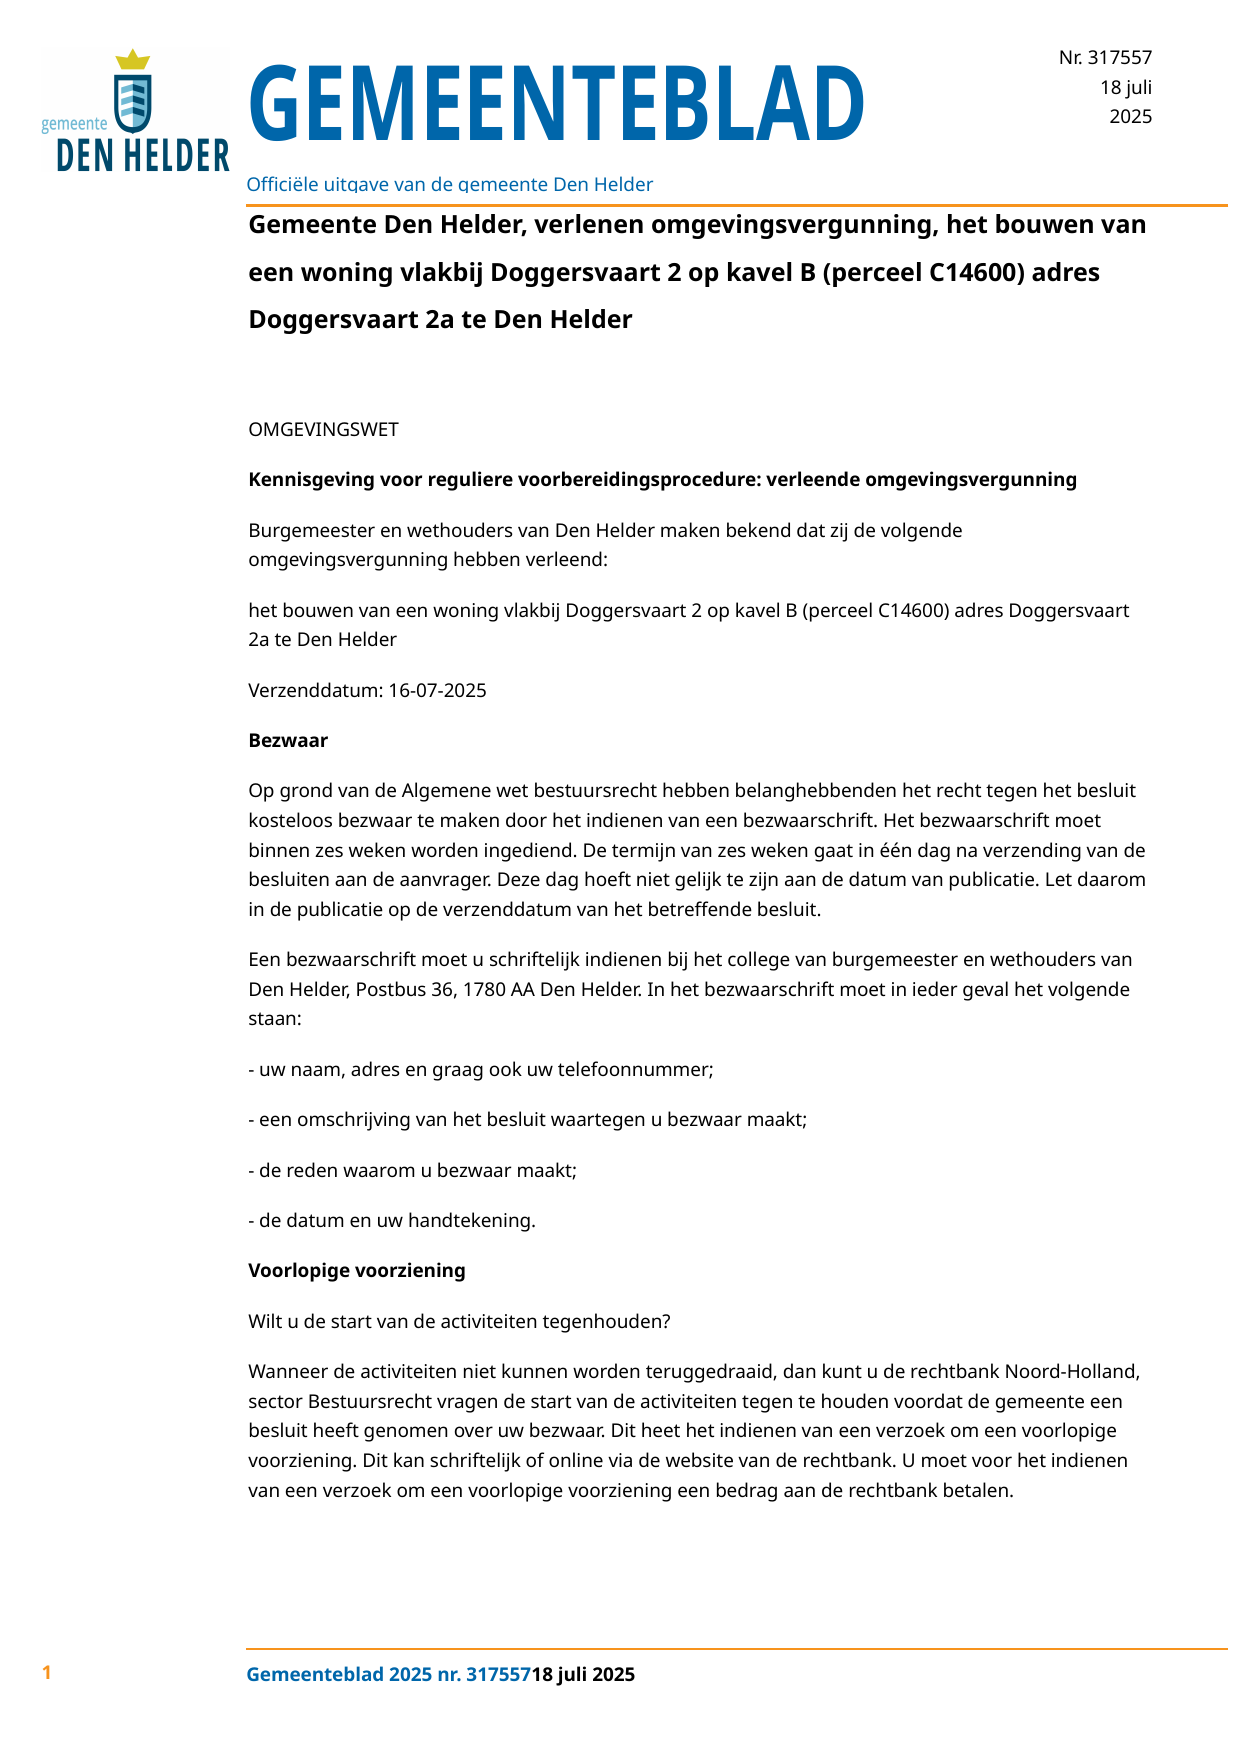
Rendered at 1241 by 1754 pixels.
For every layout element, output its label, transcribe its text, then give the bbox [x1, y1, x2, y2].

text - een omschrijving van het besluit waartegen u bezwaar maakt; [248, 1106, 1152, 1132]
text Bezwaar [248, 727, 1152, 753]
text Verzenddatum: 16-07-2025 [248, 677, 1152, 702]
text Gemeente Den Helder, verlenen omgevingsvergunning, het bouwen van een woning vlakbij Doggersvaart 2 op kavel B (perceel C14600) adres Doggersvaart 2a te Den Helder [248, 207, 1152, 336]
text - de datum en uw handtekening. [248, 1207, 1152, 1233]
text het bouwen van een woning vlakbij Doggersvaart 2 op kavel B (perceel C14600) adres Doggersvaart 2a te Den Helder [248, 597, 1152, 652]
text Voorlopige voorziening [248, 1258, 1152, 1283]
picture [130, 157, 135, 172]
text - de reden waarom u bezwaar maakt; [248, 1157, 1152, 1182]
picture [41, 47, 231, 172]
text Wanneer de activiteiten niet kunnen worden teruggedraaid, dan kunt u de rechtbank Noord-Holland, sector Bestuursrecht vragen de start van de activiteiten tegen te houden voordat de gemeente een besluit heeft genomen over uw bezwaar. Dit heet het indienen van een verzoek om een voorlopige voorziening. Dit kan schriftelijk of online via de website van de rechtbank. U moet voor het indienen van een verzoek om een voorlopige voorziening een bedrag aan de rechtbank betalen. [248, 1358, 1152, 1502]
picture [100, 154, 106, 172]
text OMGEVINGSWET [248, 416, 1152, 442]
text Een bezwaarschrift moet u schriftelijk indienen bij het college van burgemeester en wethouders van Den Helder, Postbus 36, 1780 AA Den Helder. In het bezwaarschrift moet in ieder geval het volgende staan: [248, 946, 1152, 1031]
text - uw naam, adres en graag ook uw telefoonnummer; [248, 1056, 1152, 1082]
picture [220, 160, 224, 172]
picture [182, 144, 187, 165]
picture [63, 144, 68, 165]
text Wilt u de start van de activiteiten tegenhouden? [248, 1308, 1152, 1334]
text Kennisgeving voor reguliere voorbereidingsprocedure: verleende omgevingsvergunning [248, 466, 1152, 492]
text Burgemeester en wethouders van Den Helder maken bekend dat zij de volgende omgevingsvergunning hebben verleend: [248, 517, 1152, 572]
text Op grond van de Algemene wet bestuursrecht hebben belanghebbenden het recht tegen het besluit kosteloos bezwaar te maken door het indienen van een bezwaarschrift. Het bezwaarschrift moet binnen zes weken worden ingediend. De termijn van zes weken gaat in één dag na verzending van de besluiten aan de aanvrager. Deze dag hoeft niet gelijk te zijn aan de datum van publicatie. Let daarom in de publicatie op de verzenddatum van het betreffende besluit. [248, 778, 1152, 922]
